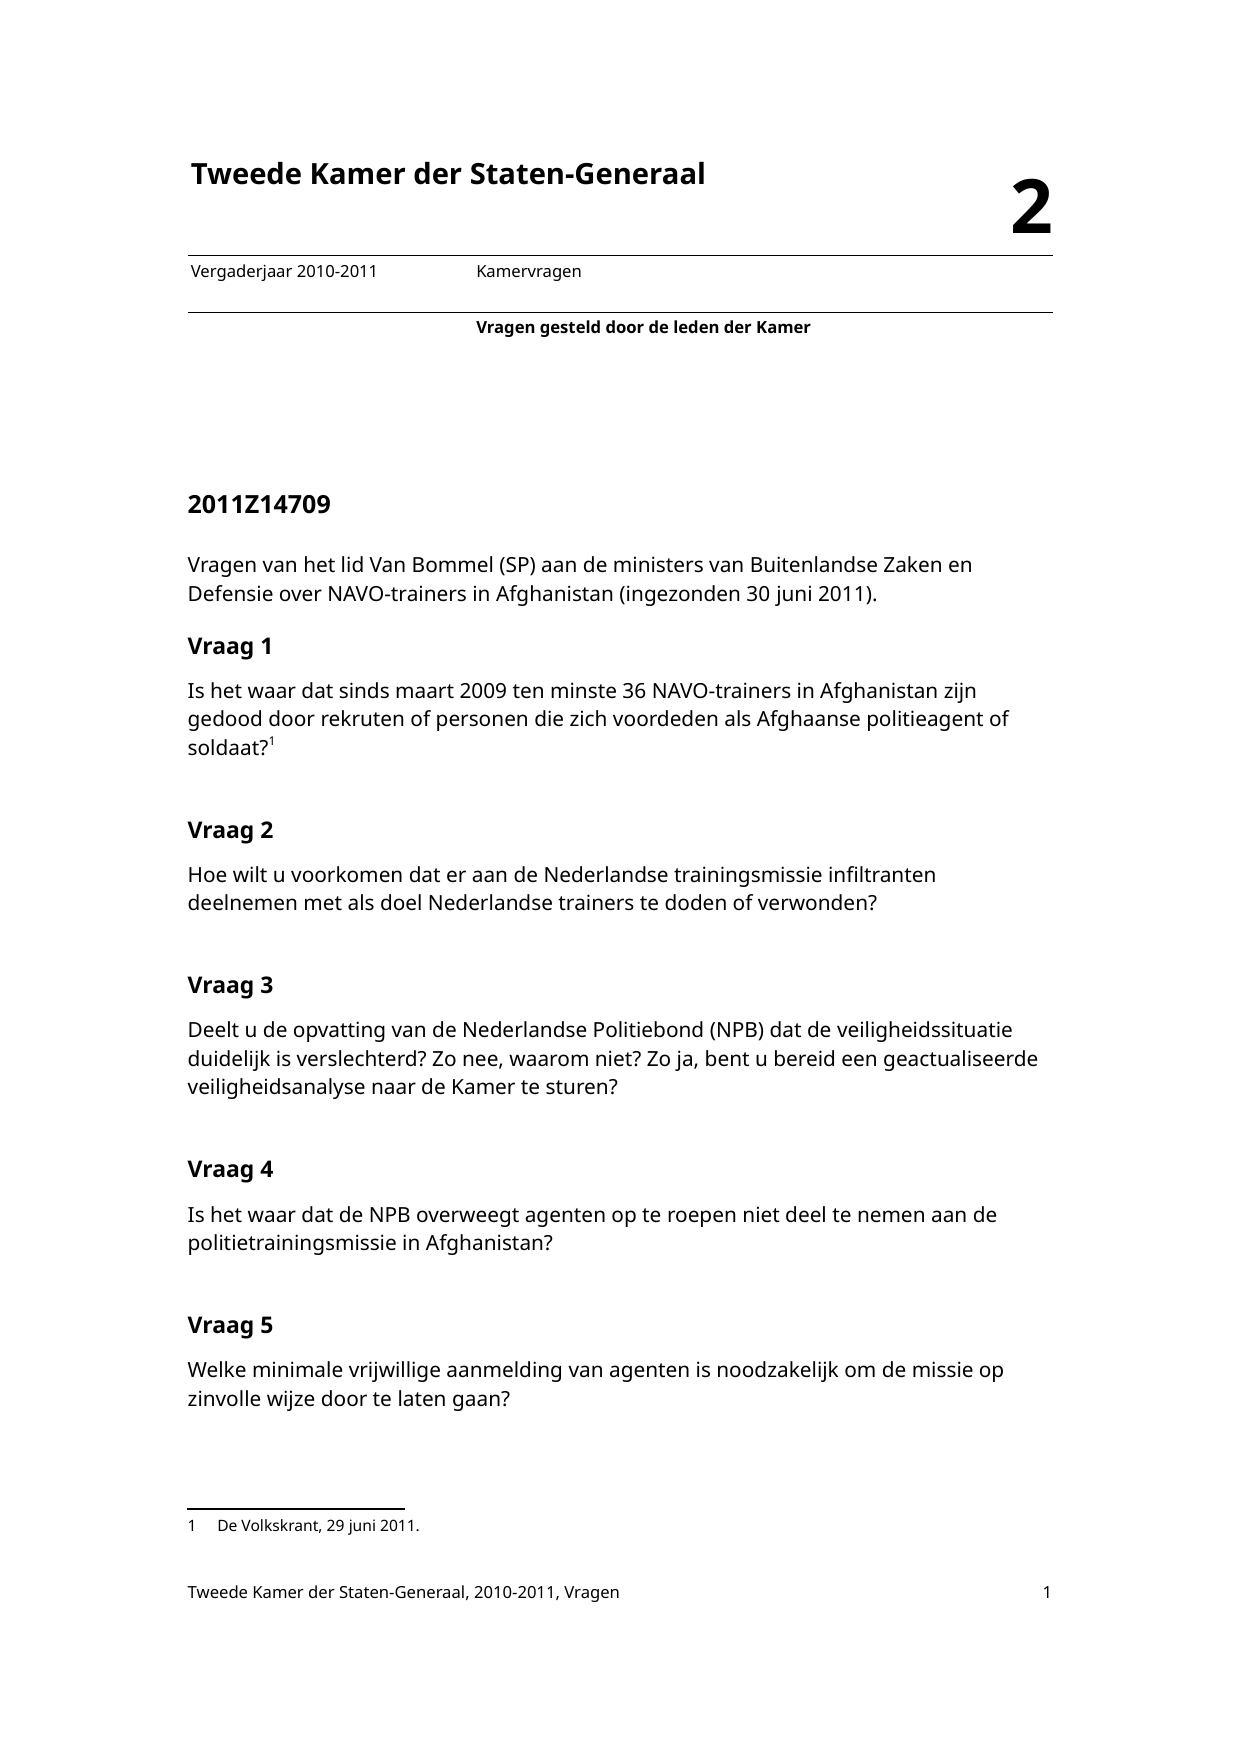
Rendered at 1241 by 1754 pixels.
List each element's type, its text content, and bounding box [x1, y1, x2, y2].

text Welke minimale vrijwillige aanmelding van agenten is noodzakelijk om de missie op zinvolle wijze door te laten gaan? [187, 1355, 1053, 1412]
subtitle Vraag 3 [187, 969, 1053, 1001]
text Hoe wilt u voorkomen dat er aan de Nederlandse trainingsmissie infiltranten deelnemen met als doel Nederlandse trainers te doden of verwonden? [187, 860, 1053, 917]
text 2011Z14709 [187, 487, 1053, 521]
table_cell [188, 313, 473, 339]
text Vragen van het lid Van Bommel (SP) aan de ministers van Buitenlandse Zaken en Defensie over NAVO-trainers in Afghanistan (ingezonden 30 juni 2011). [187, 550, 1053, 607]
subtitle Vraag 1 [187, 630, 1053, 661]
table_cell Vragen gesteld door de leden der Kamer [473, 313, 1053, 339]
text Is het waar dat de NPB overweegt agenten op te roepen niet deel te nemen aan de politietrainingsmissie in Afghanistan? [187, 1200, 1053, 1257]
text Is het waar dat sinds maart 2009 ten minste 36 NAVO-trainers in Afghanistan zijn gedood door rekruten of personen die zich voordeden als Afghaanse politieagent of soldaat? [187, 676, 1053, 761]
text Deelt u de opvatting van de Nederlandse Politiebond (NPB) dat de veiligheidssituatie duidelijk is verslechterd? Zo nee, waarom niet? Zo ja, bent u bereid een geactualiseerde veiligheidsanalyse naar de Kamer te sturen? [187, 1016, 1053, 1101]
table_cell Vergaderjaar 2010-2011 [188, 256, 473, 312]
subtitle Vraag 4 [187, 1153, 1053, 1185]
table_cell Kamervragen [473, 256, 1053, 312]
subtitle Vraag 5 [187, 1309, 1053, 1340]
table_header 2 [880, 150, 1053, 255]
table_header Tweede Kamer der Staten-Generaal [188, 150, 879, 255]
text De Volkskrant, 29 juni 2011. [187, 1508, 1053, 1536]
subtitle Vraag 2 [187, 814, 1053, 845]
